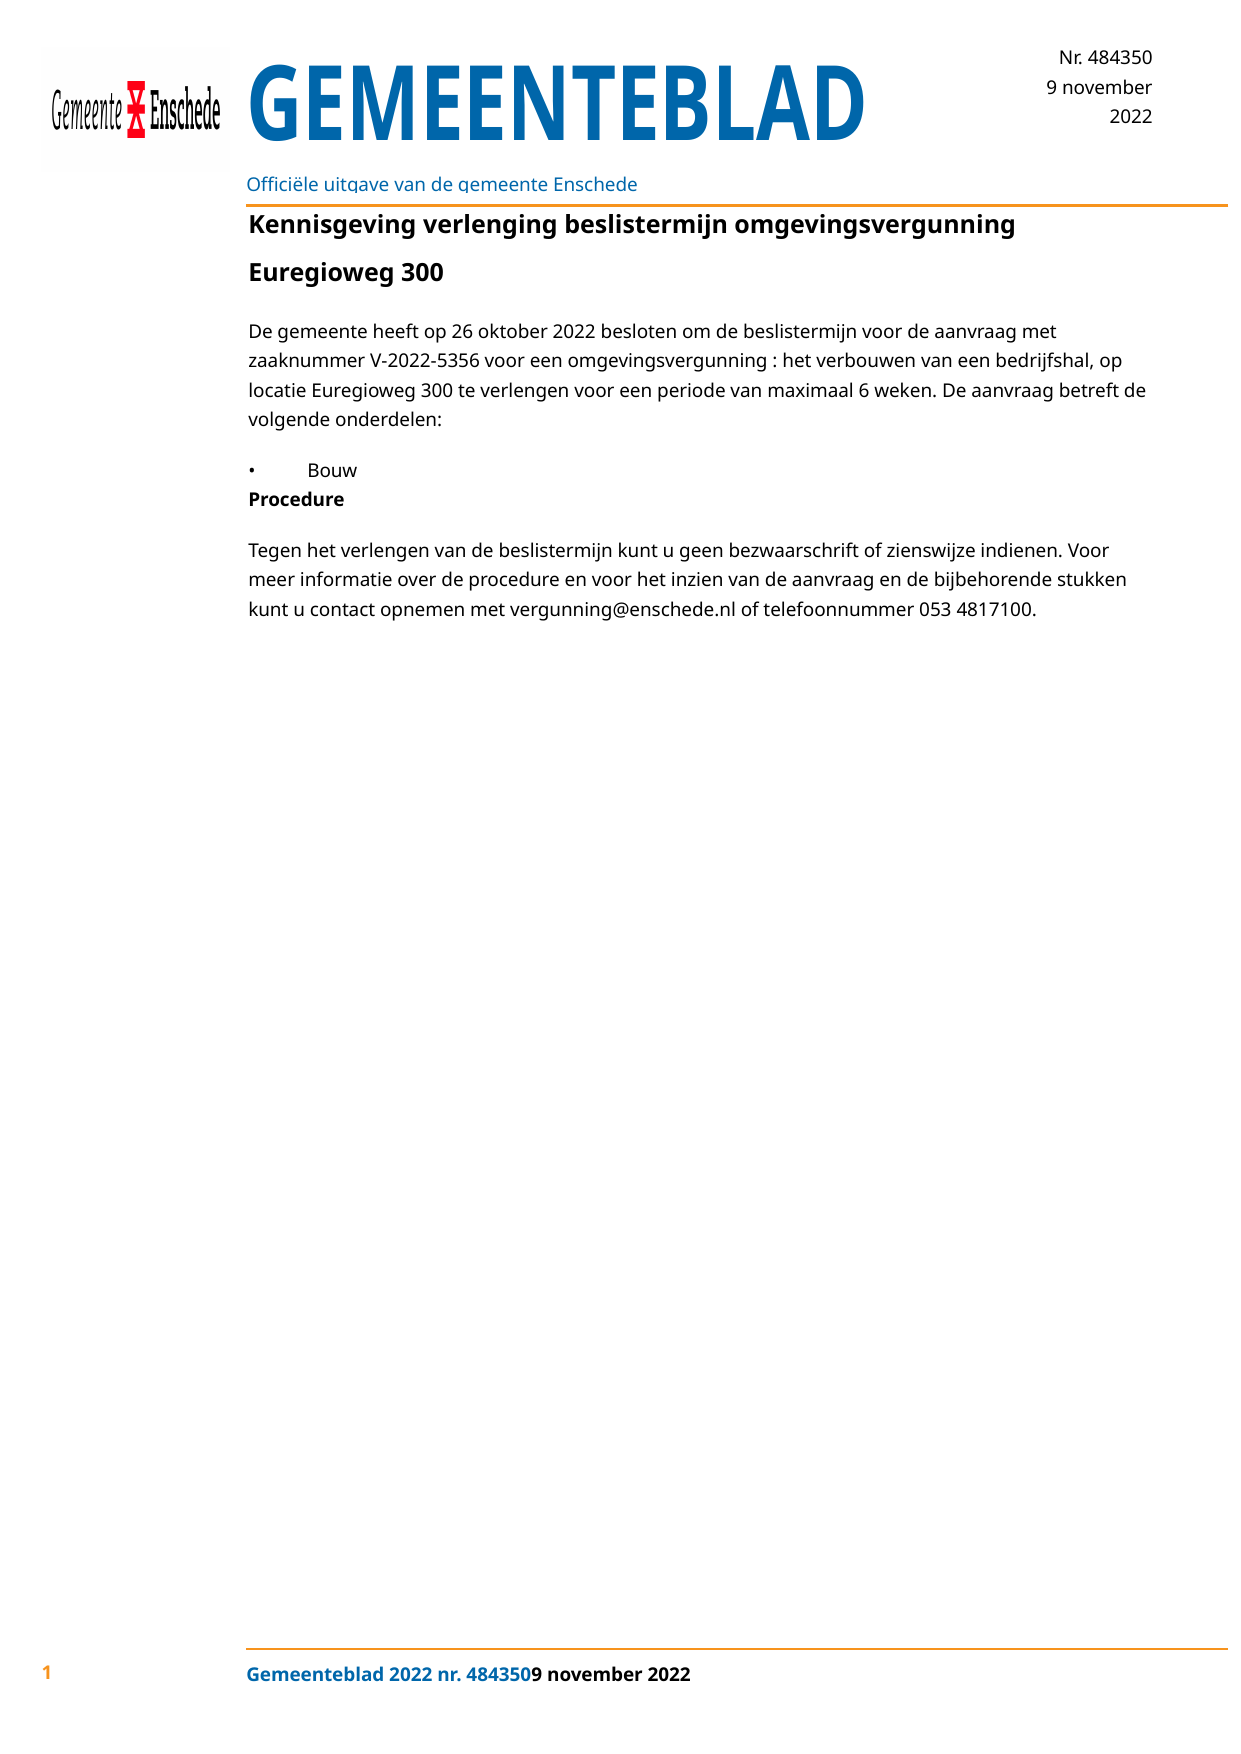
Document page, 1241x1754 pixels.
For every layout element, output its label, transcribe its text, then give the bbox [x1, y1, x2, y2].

picture [41, 47, 231, 172]
text De gemeente heeft op 26 oktober 2022 besloten om de beslistermijn voor de aanvraag met zaaknummer V-2022-5356 voor een omgevingsvergunning : het verbouwen van een bedrijfshal, op locatie Euregioweg 300 te verlengen voor een periode van maximaal 6 weken. De aanvraag betreft de volgende onderdelen: [248, 318, 1152, 432]
list Bouw [248, 457, 1152, 483]
text Tegen het verlengen van de beslistermijn kunt u geen bezwaarschrift of zienswijze indienen. Voor meer informatie over de procedure en voor het inzien van de aanvraag en de bijbehorende stukken kunt u contact opnemen met vergunning@enschede.nl of telefoonnummer 053 4817100. [248, 537, 1152, 622]
text Kennisgeving verlenging beslistermijn omgevingsvergunning Euregioweg 300 [248, 207, 1152, 288]
text Procedure [248, 487, 1152, 512]
